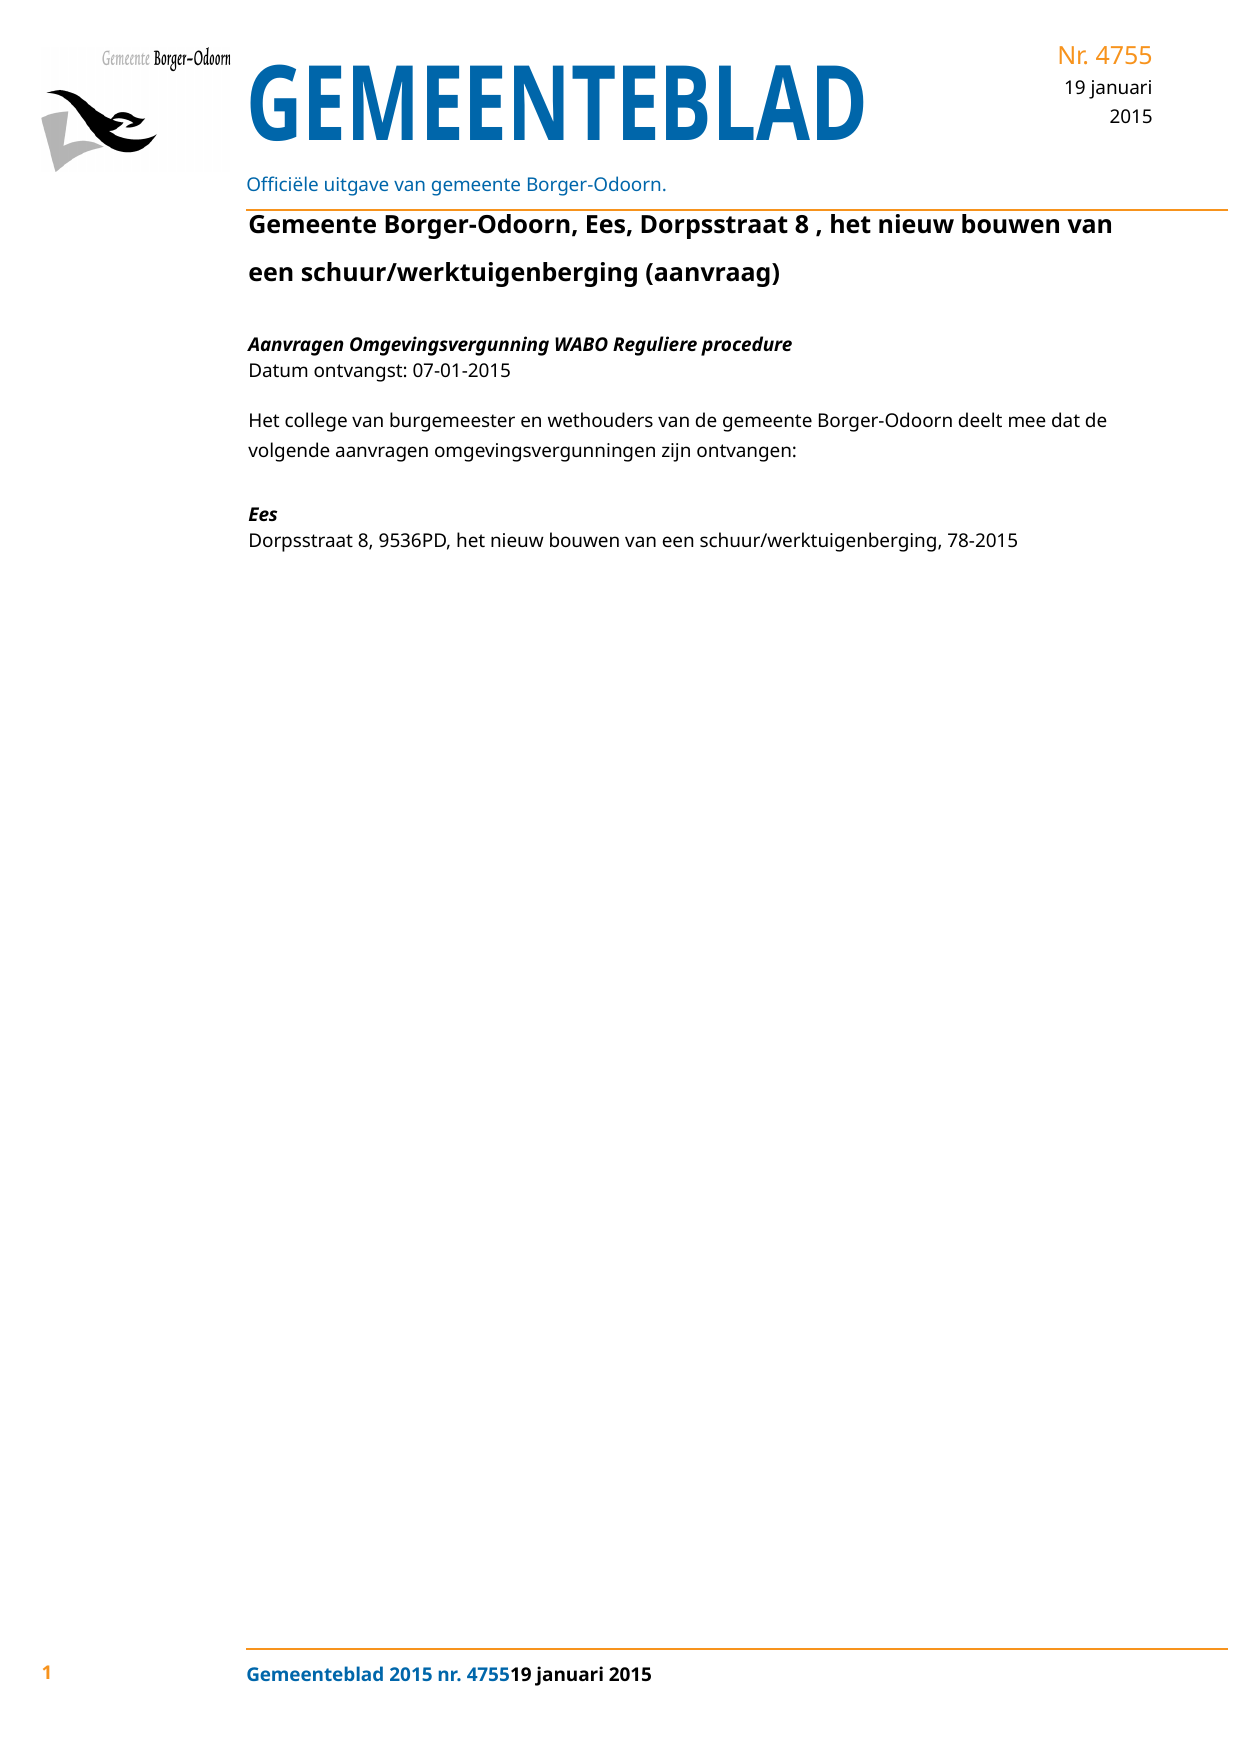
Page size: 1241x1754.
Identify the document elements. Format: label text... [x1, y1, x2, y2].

text Aanvragen Omgevingsvergunning WABO Reguliere procedure [248, 331, 1152, 357]
text Gemeente Borger-Odoorn, Ees, Dorpsstraat 8 , het nieuw bouwen van een schuur/werktuigenberging (aanvraag) [248, 211, 1152, 288]
text Datum ontvangst: 07-01-2015 [248, 357, 1152, 383]
text Dorpsstraat 8, 9536PD, het nieuw bouwen van een schuur/werktuigenberging, 78-2015 [248, 527, 1152, 553]
text Ees [248, 501, 1152, 527]
picture [41, 47, 231, 172]
text Het college van burgemeester en wethouders van de gemeente Borger-Odoorn deelt mee dat de volgende aanvragen omgevingsvergunningen zijn ontvangen: [248, 408, 1152, 463]
